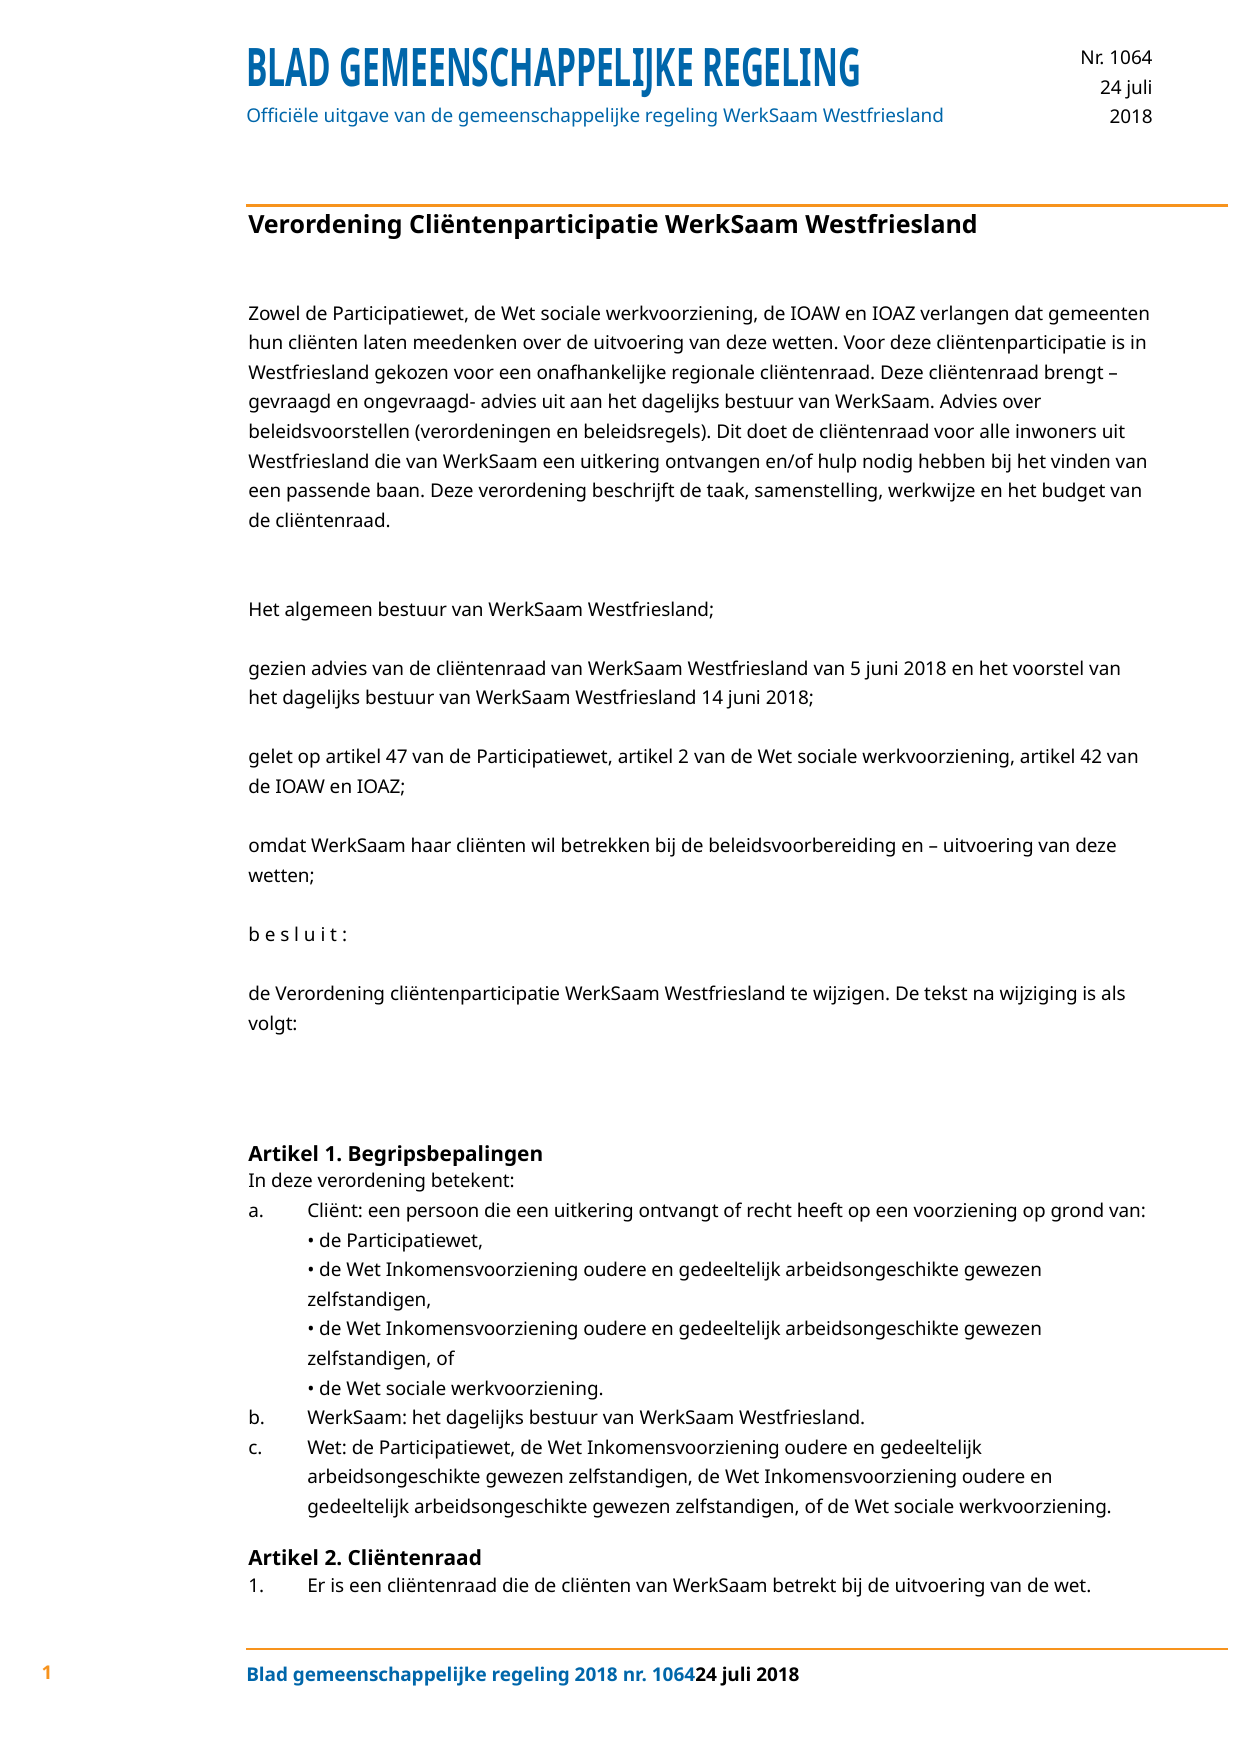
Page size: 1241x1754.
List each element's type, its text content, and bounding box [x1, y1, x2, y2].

list • de Participatiewet, [248, 1227, 1152, 1252]
text gezien advies van de cliëntenraad van WerkSaam Westfriesland van 5 juni 2018 en het voorstel van het dagelijks bestuur van WerkSaam Westfriesland 14 juni 2018; [248, 655, 1152, 710]
list Er is een cliëntenraad die de cliënten van WerkSaam betrekt bij de uitvoering van de wet. [248, 1572, 1152, 1598]
text Artikel 1. Begripsbepalingen [248, 1139, 1152, 1168]
picture [41, 47, 231, 172]
list Wet: de Participatiewet, de Wet Inkomensvoorziening oudere en gedeeltelijk arbeidsongeschikte gewezen zelfstandigen, de Wet Inkomensvoorziening oudere en gedeeltelijk arbeidsongeschikte gewezen zelfstandigen, of de Wet sociale werkvoorziening. [248, 1434, 1152, 1519]
list Cliënt: een persoon die een uitkering ontvangt of recht heeft op een voorziening op grond van: [248, 1197, 1152, 1223]
text Artikel 2. Cliëntenraad [248, 1543, 1152, 1572]
list WerkSaam: het dagelijks bestuur van WerkSaam Westfriesland. [248, 1404, 1152, 1430]
list • de Wet Inkomensvoorziening oudere en gedeeltelijk arbeidsongeschikte gewezen zelfstandigen, [248, 1256, 1152, 1312]
text b e s l u i t : [248, 921, 1152, 947]
text omdat WerkSaam haar cliënten wil betrekken bij de beleidsvoorbereiding en – uitvoering van deze wetten; [248, 832, 1152, 888]
text Verordening Cliëntenparticipatie WerkSaam Westfriesland [248, 207, 1152, 241]
text de Verordening cliëntenparticipatie WerkSaam Westfriesland te wijzigen. De tekst na wijziging is als volgt: [248, 980, 1152, 1036]
list • de Wet sociale werkvoorziening. [248, 1375, 1152, 1400]
text Zowel de Participatiewet, de Wet sociale werkvoorziening, de IOAW en IOAZ verlangen dat gemeenten hun cliënten laten meedenken over de uitvoering van deze wetten. Voor deze cliëntenparticipatie is in Westfriesland gekozen voor een onafhankelijke regionale cliëntenraad. Deze cliëntenraad brengt – gevraagd en ongevraagd- advies uit aan het dagelijks bestuur van WerkSaam. Advies over beleidsvoorstellen (verordeningen en beleidsregels). Dit doet de cliëntenraad voor alle inwoners uit Westfriesland die van WerkSaam een uitkering ontvangen en/of hulp nodig hebben bij het vinden van een passende baan. Deze verordening beschrijft de taak, samenstelling, werkwijze en het budget van de cliëntenraad. [248, 300, 1152, 533]
list • de Wet Inkomensvoorziening oudere en gedeeltelijk arbeidsongeschikte gewezen zelfstandigen, of [248, 1316, 1152, 1371]
text gelet op artikel 47 van de Participatiewet, artikel 2 van de Wet sociale werkvoorziening, artikel 42 van de IOAW en IOAZ; [248, 744, 1152, 799]
text In deze verordening betekent: [248, 1168, 1152, 1193]
text Het algemeen bestuur van WerkSaam Westfriesland; [248, 596, 1152, 621]
